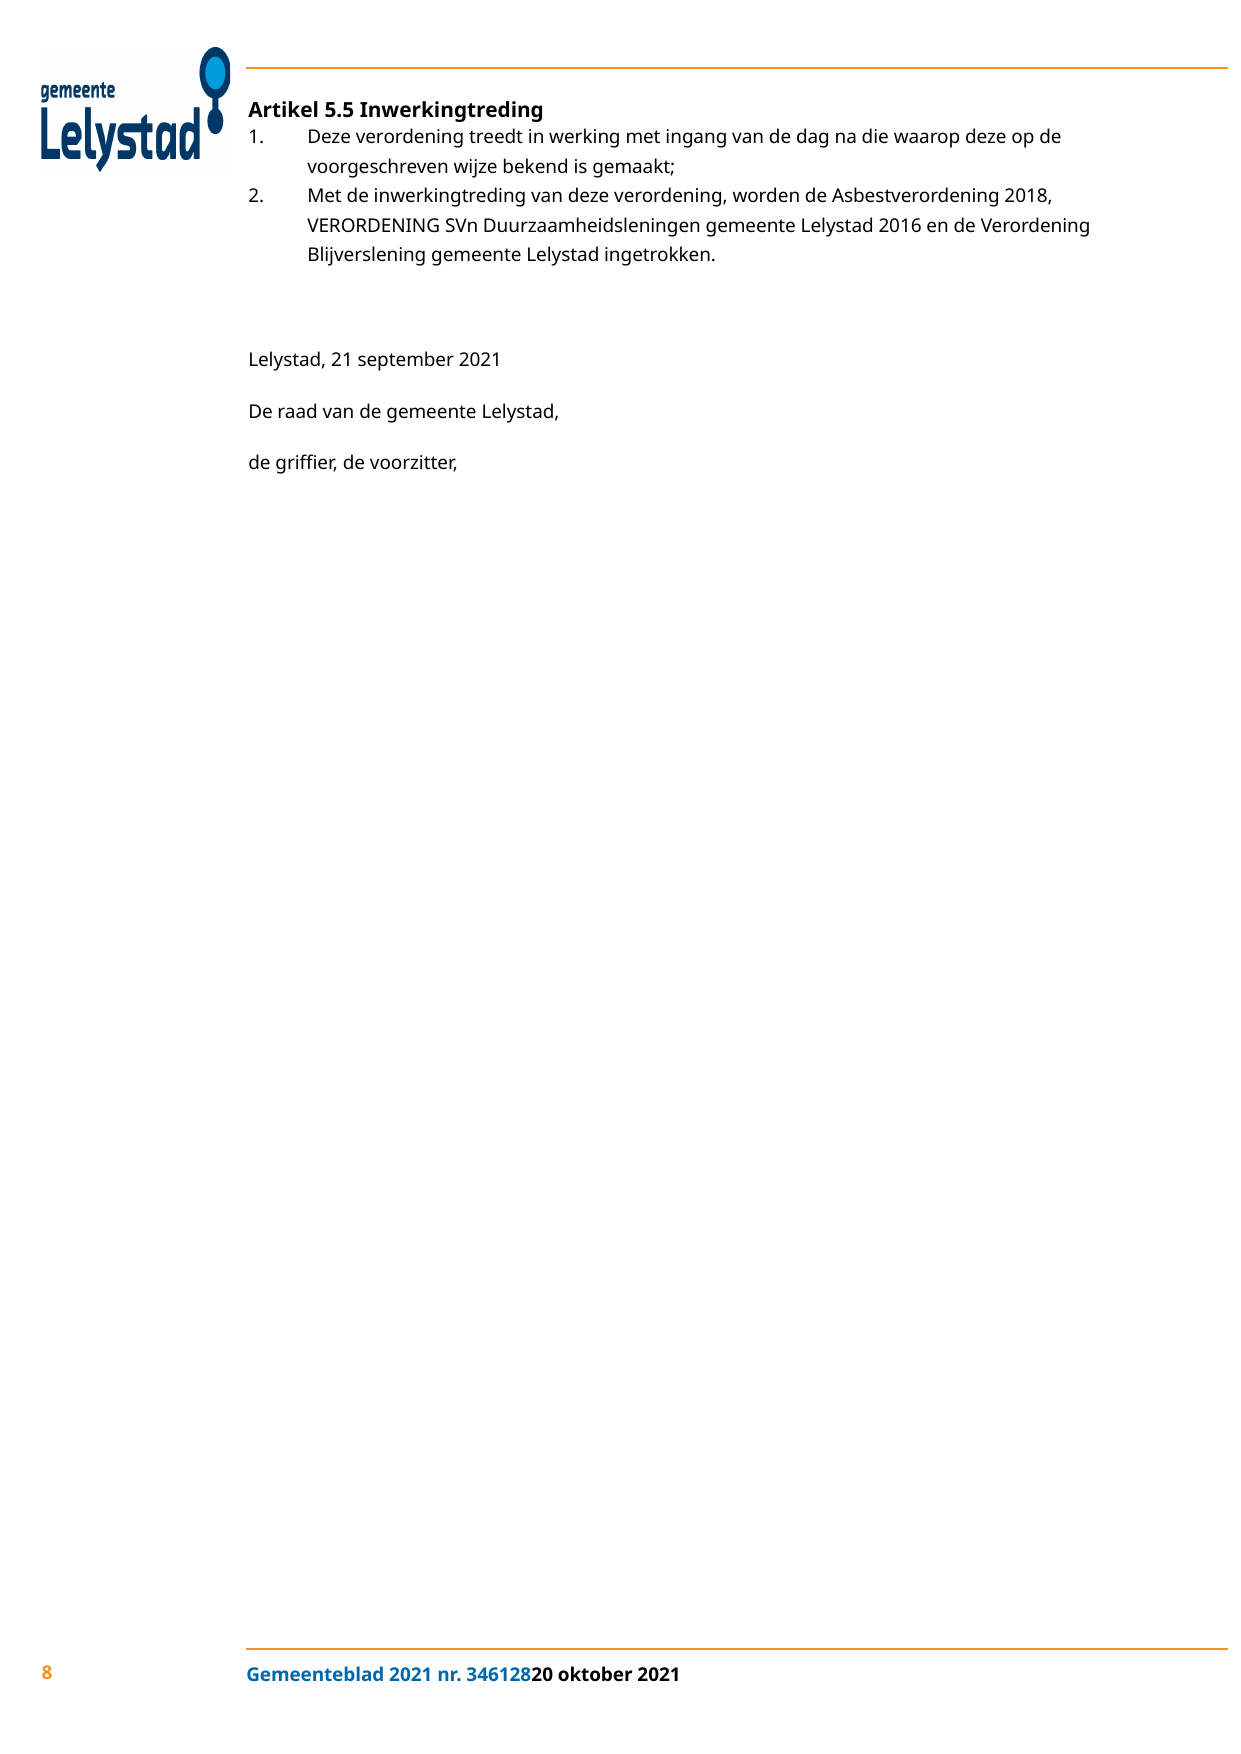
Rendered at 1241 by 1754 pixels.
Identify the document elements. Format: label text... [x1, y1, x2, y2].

text Lelystad, 21 september 2021 [248, 346, 1152, 372]
list Deze verordening treedt in werking met ingang van de dag na die waarop deze op de voorgeschreven wijze bekend is gemaakt; [248, 123, 1152, 178]
list Met de inwerkingtreding van deze verordening, worden de Asbestverordening 2018, VERORDENING SVn Duurzaamheidsleningen gemeente Lelystad 2016 en de Verordening Blijverslening gemeente Lelystad ingetrokken. [248, 182, 1152, 267]
text Artikel 5.5 Inwerkingtreding [248, 95, 1152, 123]
picture [41, 47, 231, 172]
text De raad van de gemeente Lelystad, [248, 398, 1152, 423]
text de griffier, de voorzitter, [248, 449, 1152, 475]
